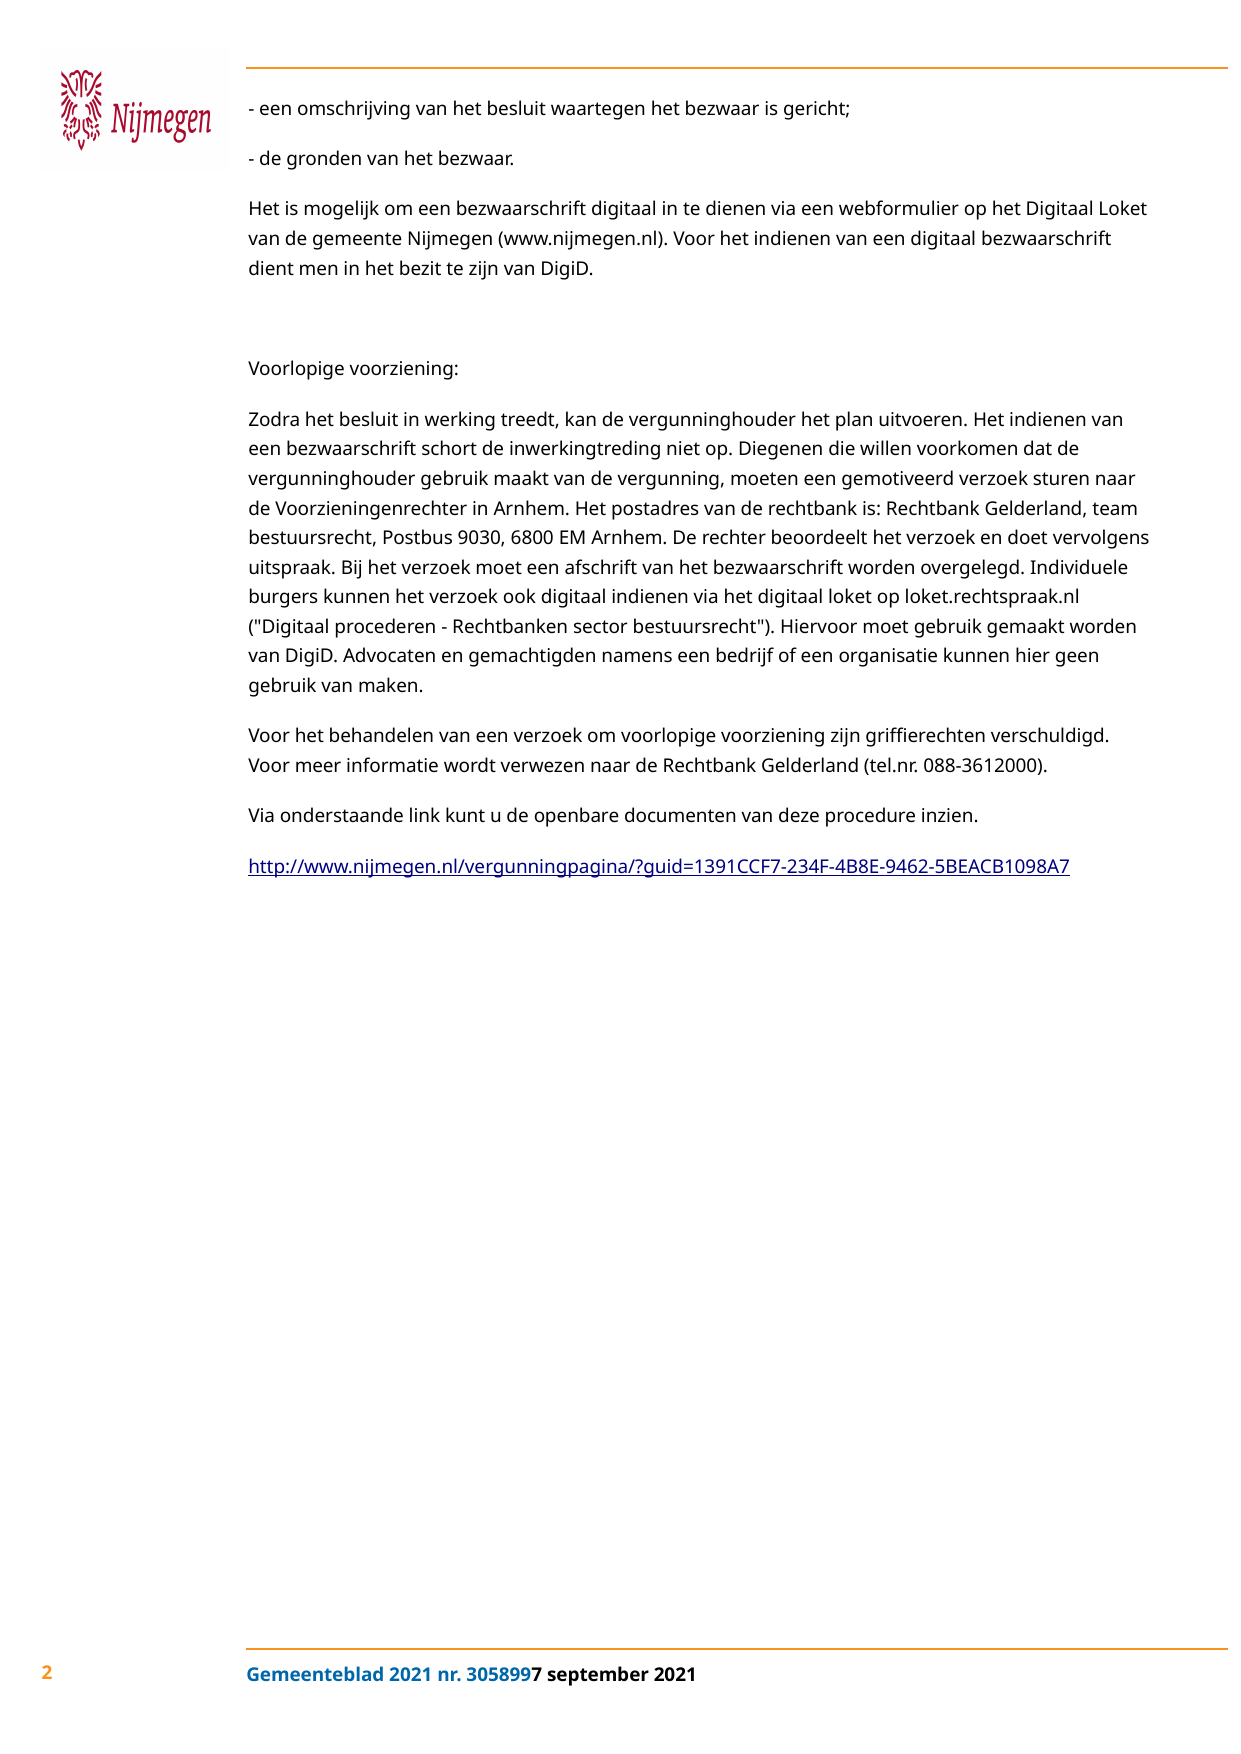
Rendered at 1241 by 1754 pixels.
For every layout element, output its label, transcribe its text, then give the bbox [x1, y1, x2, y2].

picture [41, 47, 231, 172]
text - de gronden van het bezwaar. [248, 145, 1152, 171]
text Voorlopige voorziening: [248, 356, 1152, 381]
text Zodra het besluit in werking treedt, kan de vergunninghouder het plan uitvoeren. Het indienen van een bezwaarschrift schort de inwerkingtreding niet op. Diegenen die willen voorkomen dat de vergunninghouder gebruik maakt van de vergunning, moeten een gemotiveerd verzoek sturen naar de Voorzieningenrechter in Arnhem. Het postadres van de rechtbank is: Rechtbank Gelderland, team bestuursrecht, Postbus 9030, 6800 EM Arnhem. De rechter beoordeelt het verzoek en doet vervolgens uitspraak. Bij het verzoek moet een afschrift van het bezwaarschrift worden overgelegd. Individuele burgers kunnen het verzoek ook digitaal indienen via het digitaal loket op loket.rechtspraak.nl ("Digitaal procederen - Rechtbanken sector bestuursrecht"). Hiervoor moet gebruik gemaakt worden van DigiD. Advocaten en gemachtigden namens een bedrijf of een organisatie kunnen hier geen gebruik van maken. [248, 406, 1152, 698]
text - een omschrijving van het besluit waartegen het bezwaar is gericht; [248, 95, 1152, 121]
text http://www.nijmegen.nl/vergunningpagina/?guid=1391CCF7-234F-4B8E-9462-5BEACB1098A7 [248, 853, 1152, 879]
text Het is mogelijk om een bezwaarschrift digitaal in te dienen via een webformulier op het Digitaal Loket van de gemeente Nijmegen (www.nijmegen.nl). Voor het indienen van een digitaal bezwaarschrift dient men in het bezit te zijn van DigiD. [248, 196, 1152, 281]
text Voor het behandelen van een verzoek om voorlopige voorziening zijn griffierechten verschuldigd. Voor meer informatie wordt verwezen naar de Rechtbank Gelderland (tel.nr. 088-3612000). [248, 723, 1152, 778]
text Via onderstaande link kunt u de openbare documenten van deze procedure inzien. [248, 803, 1152, 828]
